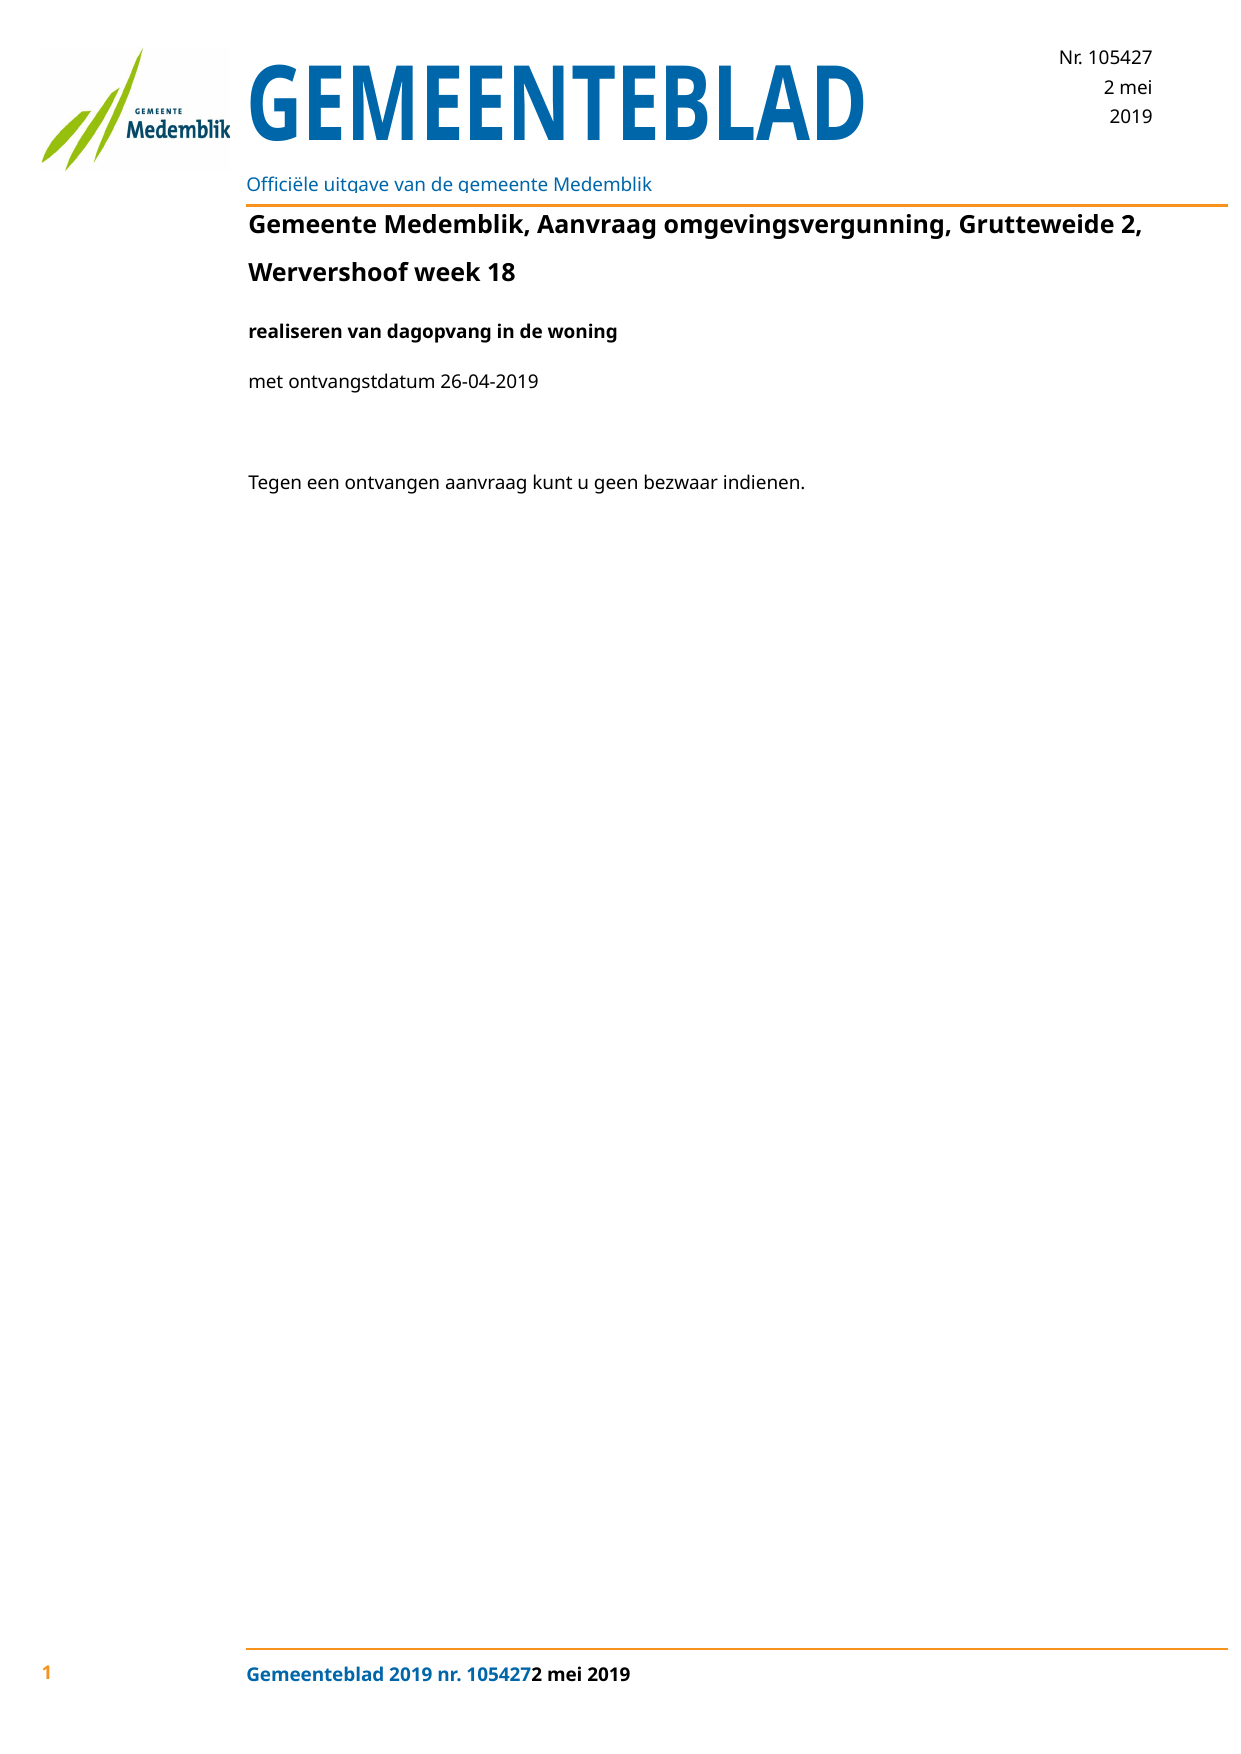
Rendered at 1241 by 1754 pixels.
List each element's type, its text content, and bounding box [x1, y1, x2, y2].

text met ontvangstdatum 26-04-2019 [248, 368, 1152, 394]
text realiseren van dagopvang in de woning [248, 318, 1152, 344]
text Gemeente Medemblik, Aanvraag omgevingsvergunning, Grutteweide 2, Wervershoof week 18 [248, 207, 1152, 288]
text Tegen een ontvangen aanvraag kunt u geen bezwaar indienen. [248, 469, 1152, 495]
picture [41, 47, 231, 172]
